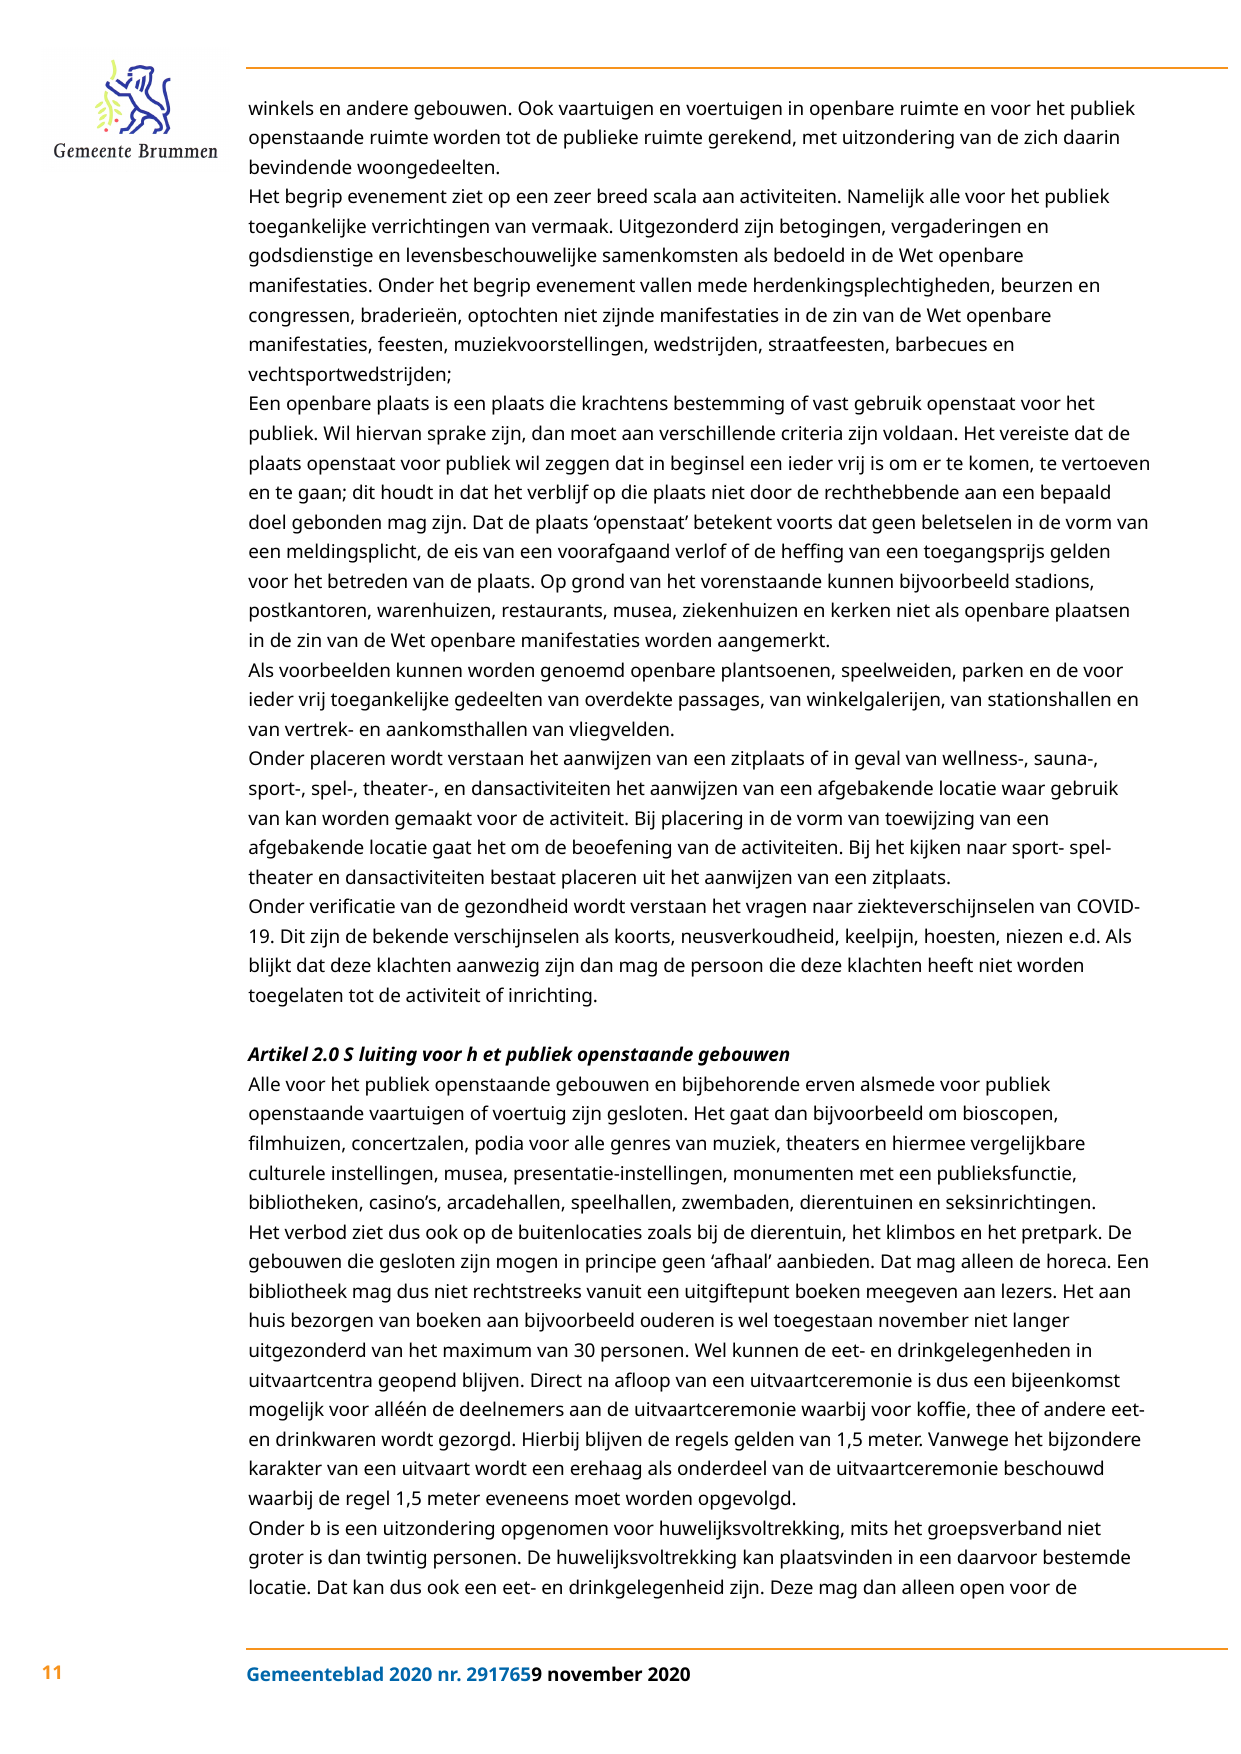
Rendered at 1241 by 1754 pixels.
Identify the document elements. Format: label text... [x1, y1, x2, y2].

text Een openbare plaats is een plaats die krachtens bestemming of vast gebruik openstaat voor het publiek. Wil hiervan sprake zijn, dan moet aan verschillende criteria zijn voldaan. Het vereiste dat de plaats openstaat voor publiek wil zeggen dat in beginsel een ieder vrij is om er te komen, te vertoeven en te gaan; dit houdt in dat het verblijf op die plaats niet door de rechthebbende aan een bepaald doel gebonden mag zijn. Dat de plaats ‘openstaat’ betekent voorts dat geen beletselen in de vorm van een meldingsplicht, de eis van een voorafgaand verlof of de heffing van een toegangsprijs gelden voor het betreden van de plaats. Op grond van het vorenstaande kunnen bijvoorbeeld stadions, postkantoren, warenhuizen, restaurants, musea, ziekenhuizen en kerken niet als openbare plaatsen in de zin van de Wet openbare manifestaties worden aangemerkt. [248, 391, 1152, 653]
text Het begrip evenement ziet op een zeer breed scala aan activiteiten. Namelijk alle voor het publiek toegankelijke verrichtingen van vermaak. Uitgezonderd zijn betogingen, vergaderingen en godsdienstige en levensbeschouwelijke samenkomsten als bedoeld in de Wet openbare manifestaties. Onder het begrip evenement vallen mede herdenkingsplechtigheden, beurzen en congressen, braderieën, optochten niet zijnde manifestaties in de zin van de Wet openbare manifestaties, feesten, muziekvoorstellingen, wedstrijden, straatfeesten, barbecues en vechtsportwedstrijden; [248, 183, 1152, 387]
text Onder b is een uitzondering opgenomen voor huwelijksvoltrekking, mits het groepsverband niet groter is dan twintig personen. De huwelijksvoltrekking kan plaatsvinden in een daarvoor bestemde locatie. Dat kan dus ook een eet- en drinkgelegenheid zijn. Deze mag dan alleen open voor de [248, 1515, 1152, 1600]
text Onder placeren wordt verstaan het aanwijzen van een zitplaats of in geval van wellness-, sauna-, sport-, spel-, theater-, en dansactiviteiten het aanwijzen van een afgebakende locatie waar gebruik van kan worden gemaakt voor de activiteit. Bij placering in de vorm van toewijzing van een afgebakende locatie gaat het om de beoefening van de activiteiten. Bij het kijken naar sport- spel- theater en dansactiviteiten bestaat placeren uit het aanwijzen van een zitplaats. [248, 746, 1152, 890]
text Onder verificatie van de gezondheid wordt verstaan het vragen naar ziekteverschijnselen van COVID-19. Dit zijn de bekende verschijnselen als koorts, neusverkoudheid, keelpijn, hoesten, niezen e.d. Als blijkt dat deze klachten aanwezig zijn dan mag de persoon die deze klachten heeft niet worden toegelaten tot de activiteit of inrichting. [248, 893, 1152, 1008]
text winkels en andere gebouwen. Ook vaartuigen en voertuigen in openbare ruimte en voor het publiek openstaande ruimte worden tot de publieke ruimte gerekend, met uitzondering van de zich daarin bevindende woongedeelten. [248, 95, 1152, 180]
text Als voorbeelden kunnen worden genoemd openbare plantsoenen, speelweiden, parken en de voor ieder vrij toegankelijke gedeelten van overdekte passages, van winkelgalerijen, van stationshallen en van vertrek- en aankomsthallen van vliegvelden. [248, 657, 1152, 742]
picture [41, 47, 231, 172]
text Het verbod ziet dus ook op de buitenlocaties zoals bij de dierentuin, het klimbos en het pretpark. De gebouwen die gesloten zijn mogen in principe geen ‘afhaal’ aanbieden. Dat mag alleen de horeca. Een bibliotheek mag dus niet rechtstreeks vanuit een uitgiftepunt boeken meegeven aan lezers. Het aan huis bezorgen van boeken aan bijvoorbeeld ouderen is wel toegestaan november niet langer uitgezonderd van het maximum van 30 personen. Wel kunnen de eet- en drinkgelegenheden in uitvaartcentra geopend blijven. Direct na afloop van een uitvaartceremonie is dus een bijeenkomst mogelijk voor alléén de deelnemers aan de uitvaartceremonie waarbij voor koffie, thee of andere eet- en drinkwaren wordt gezorgd. Hierbij blijven de regels gelden van 1,5 meter. Vanwege het bijzondere karakter van een uitvaart wordt een erehaag als onderdeel van de uitvaartceremonie beschouwd waarbij de regel 1,5 meter eveneens moet worden opgevolgd. [248, 1219, 1152, 1511]
text Alle voor het publiek openstaande gebouwen en bijbehorende erven alsmede voor publiek openstaande vaartuigen of voertuig zijn gesloten. Het gaat dan bijvoorbeeld om bioscopen, filmhuizen, concertzalen, podia voor alle genres van muziek, theaters en hiermee vergelijkbare culturele instellingen, musea, presentatie-instellingen, monumenten met een publieksfunctie, bibliotheken, casino’s, arcadehallen, speelhallen, zwembaden, dierentuinen en seksinrichtingen. [248, 1071, 1152, 1215]
text Artikel 2.0 S luiting voor h et publiek openstaande gebouwen [248, 1041, 1152, 1067]
